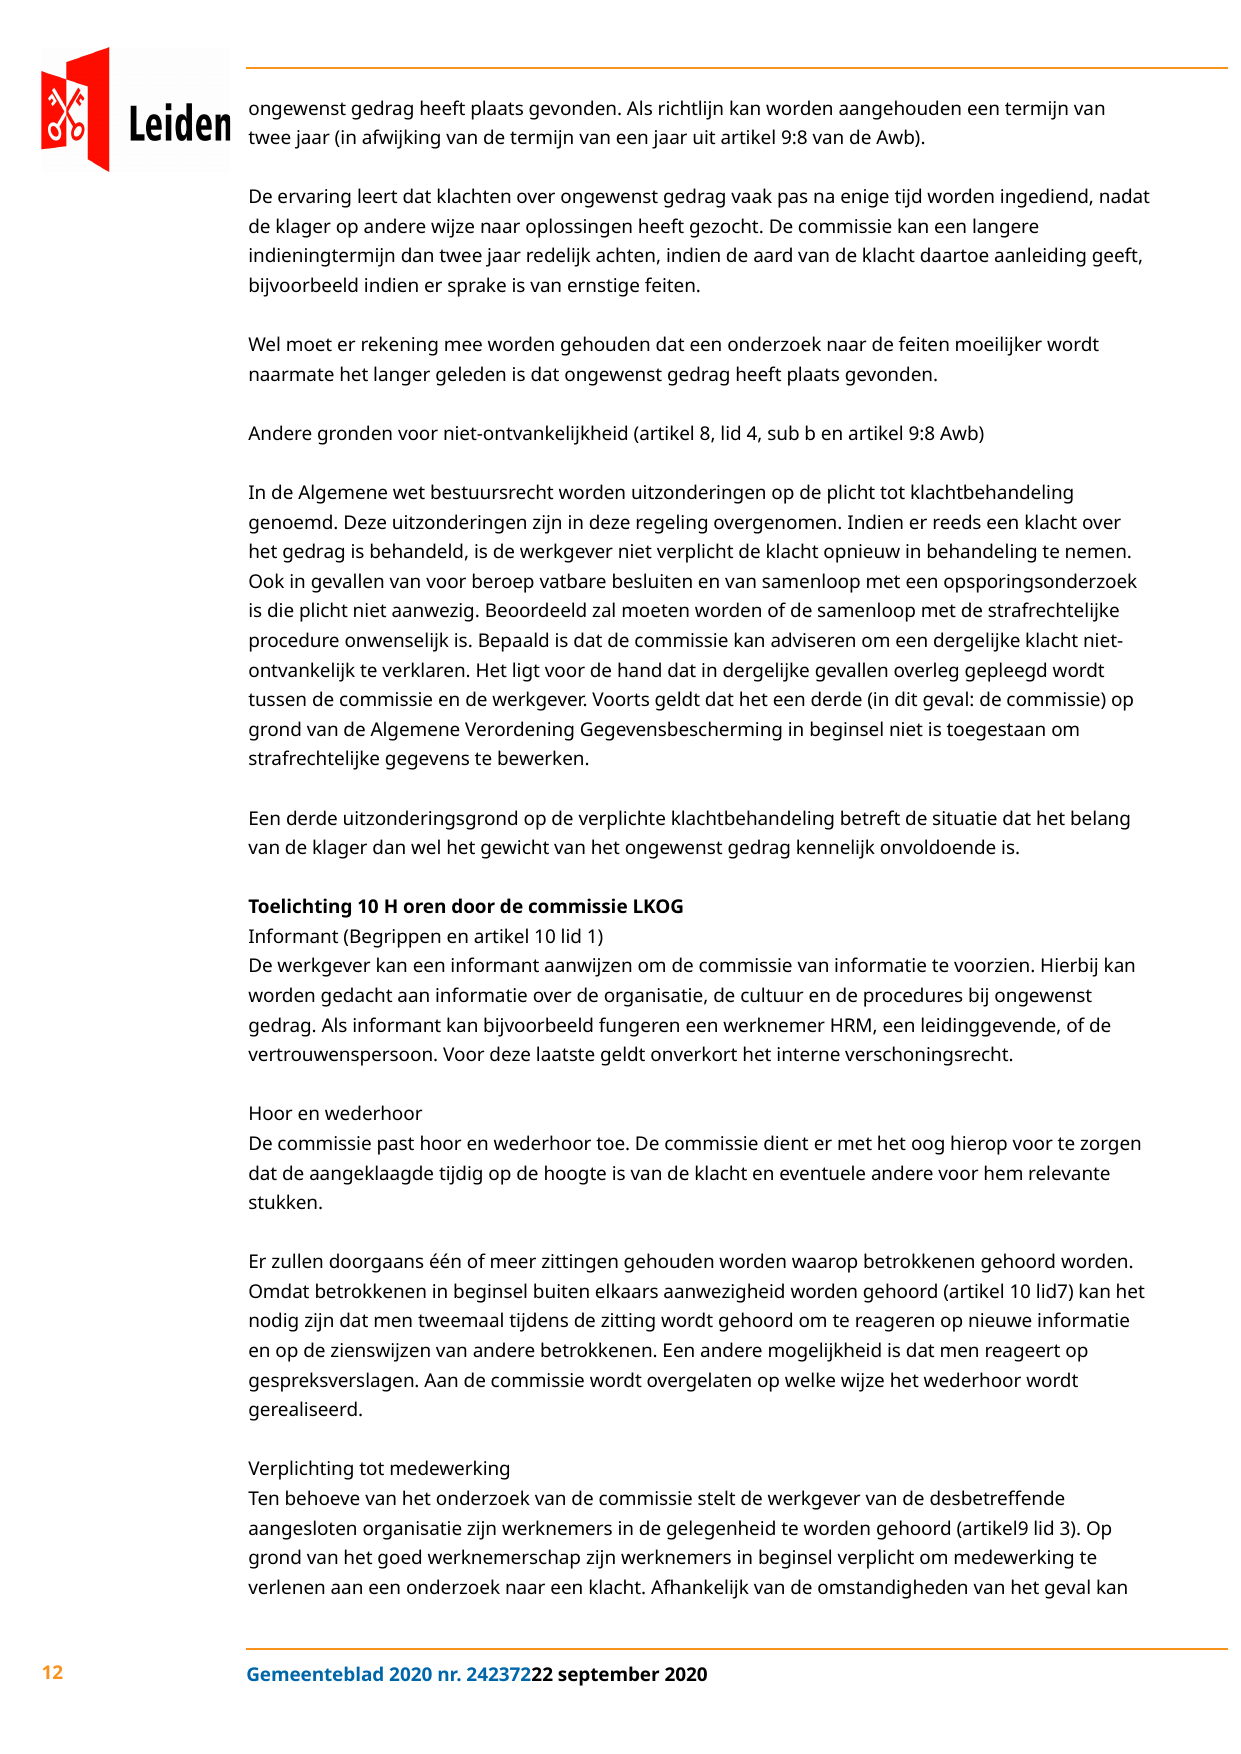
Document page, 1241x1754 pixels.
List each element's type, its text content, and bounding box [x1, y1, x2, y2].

text In de Algemene wet bestuursrecht worden uitzonderingen op de plicht tot klachtbehandeling genoemd. Deze uitzonderingen zijn in deze regeling overgenomen. Indien er reeds een klacht over het gedrag is behandeld, is de werkgever niet verplicht de klacht opnieuw in behandeling te nemen. Ook in gevallen van voor beroep vatbare besluiten en van samenloop met een opsporingsonderzoek is die plicht niet aanwezig. Beoordeeld zal moeten worden of de samenloop met de strafrechtelijke procedure onwenselijk is. Bepaald is dat de commissie kan adviseren om een dergelijke klacht niet-ontvankelijk te verklaren. Het ligt voor de hand dat in dergelijke gevallen overleg gepleegd wordt tussen de commissie en de werkgever. Voorts geldt dat het een derde (in dit geval: de commissie) op grond van de Algemene Verordening Gegevensbescherming in beginsel niet is toegestaan om strafrechtelijke gegevens te bewerken. [248, 479, 1152, 771]
text Ten behoeve van het onderzoek van de commissie stelt de werkgever van de desbetreffende aangesloten organisatie zijn werknemers in de gelegenheid te worden gehoord (artikel9 lid 3). Op grond van het goed werknemerschap zijn werknemers in beginsel verplicht om medewerking te verlenen aan een onderzoek naar een klacht. Afhankelijk van de omstandigheden van het geval kan [248, 1485, 1152, 1600]
text Wel moet er rekening mee worden gehouden dat een onderzoek naar de feiten moeilijker wordt naarmate het langer geleden is dat ongewenst gedrag heeft plaats gevonden. [248, 331, 1152, 387]
text Andere gronden voor niet-ontvankelijkheid (artikel 8, lid 4, sub b en artikel 9:8 Awb) [248, 420, 1152, 446]
text De werkgever kan een informant aanwijzen om de commissie van informatie te voorzien. Hierbij kan worden gedacht aan informatie over de organisatie, de cultuur en de procedures bij ongewenst gedrag. Als informant kan bijvoorbeeld fungeren een werknemer HRM, een leidinggevende, of de vertrouwenspersoon. Voor deze laatste geldt onverkort het interne verschoningsrecht. [248, 953, 1152, 1067]
text Een derde uitzonderingsgrond op de verplichte klachtbehandeling betreft de situatie dat het belang van de klager dan wel het gewicht van het ongewenst gedrag kennelijk onvoldoende is. [248, 805, 1152, 860]
text ongewenst gedrag heeft plaats gevonden. Als richtlijn kan worden aangehouden een termijn van twee jaar (in afwijking van de termijn van een jaar uit artikel 9:8 van de Awb). [248, 95, 1152, 150]
picture [41, 47, 231, 172]
text Hoor en wederhoor [248, 1101, 1152, 1126]
text De ervaring leert dat klachten over ongewenst gedrag vaak pas na enige tijd worden ingediend, nadat de klager op andere wijze naar oplossingen heeft gezocht. De commissie kan een langere indieningtermijn dan twee jaar redelijk achten, indien de aard van de klacht daartoe aanleiding geeft, bijvoorbeeld indien er sprake is van ernstige feiten. [248, 183, 1152, 298]
text Toelichting 10 H oren door de commissie LKOG [248, 893, 1152, 919]
text De commissie past hoor en wederhoor toe. De commissie dient er met het oog hierop voor te zorgen dat de aangeklaagde tijdig op de hoogte is van de klacht en eventuele andere voor hem relevante stukken. [248, 1130, 1152, 1215]
text Verplichting tot medewerking [248, 1456, 1152, 1481]
text Informant (Begrippen en artikel 10 lid 1) [248, 923, 1152, 949]
text Er zullen doorgaans één of meer zittingen gehouden worden waarop betrokkenen gehoord worden. Omdat betrokkenen in beginsel buiten elkaars aanwezigheid worden gehoord (artikel 10 lid7) kan het nodig zijn dat men tweemaal tijdens de zitting wordt gehoord om te reageren op nieuwe informatie en op de zienswijzen van andere betrokkenen. Een andere mogelijkheid is dat men reageert op gespreksverslagen. Aan de commissie wordt overgelaten op welke wijze het wederhoor wordt gerealiseerd. [248, 1248, 1152, 1422]
